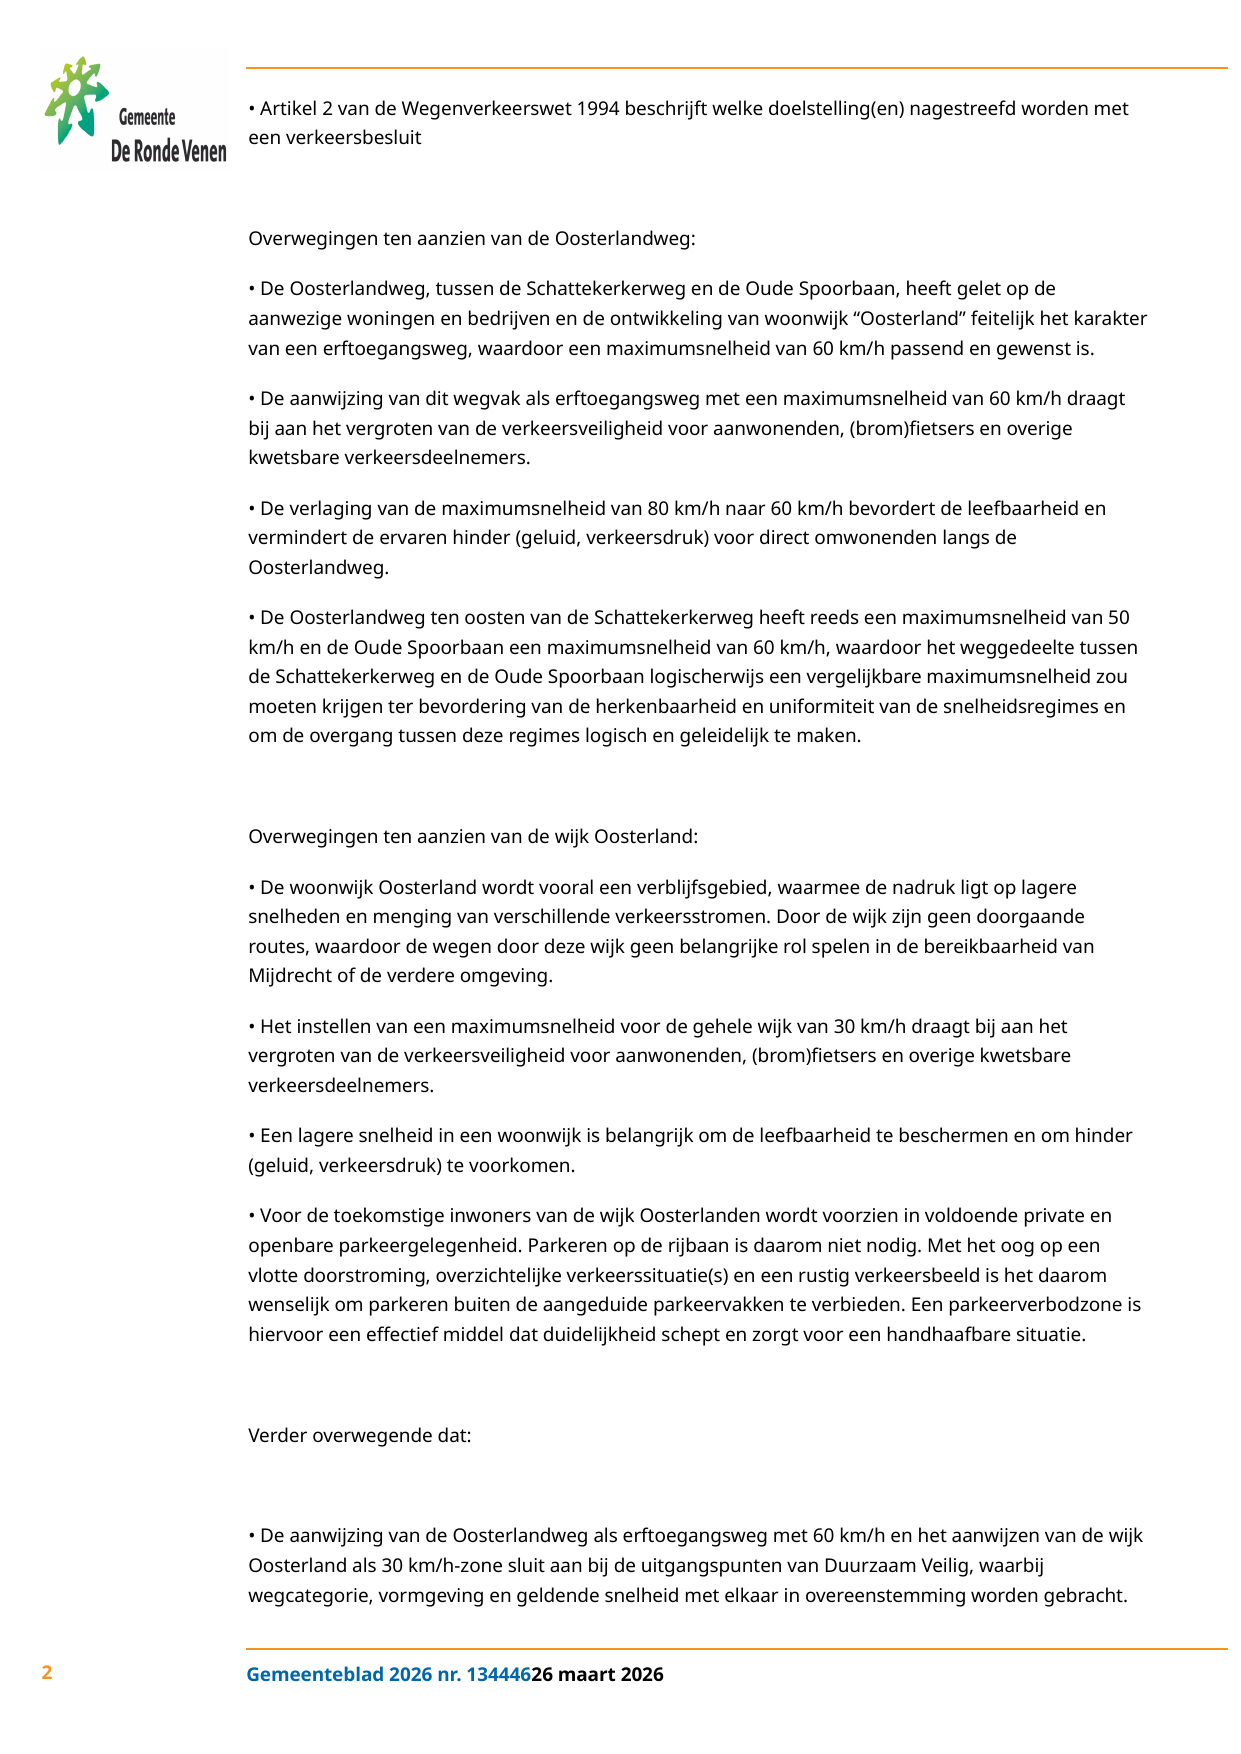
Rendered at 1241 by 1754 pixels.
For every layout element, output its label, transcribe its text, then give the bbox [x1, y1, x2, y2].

picture [41, 47, 231, 172]
text • De woonwijk Oosterland wordt vooral een verblijfsgebied, waarmee de nadruk ligt op lagere snelheden en menging van verschillende verkeersstromen. Door de wijk zijn geen doorgaande routes, waardoor de wegen door deze wijk geen belangrijke rol spelen in de bereikbaarheid van Mijdrecht of de verdere omgeving. [248, 874, 1152, 988]
text Overwegingen ten aanzien van de wijk Oosterland: [248, 823, 1152, 849]
text Overwegingen ten aanzien van de Oosterlandweg: [248, 225, 1152, 251]
text • De Oosterlandweg, tussen de Schattekerkerweg en de Oude Spoorbaan, heeft gelet op de aanwezige woningen en bedrijven en de ontwikkeling van woonwijk “Oosterland” feitelijk het karakter van een erftoegangsweg, waardoor een maximumsnelheid van 60 km/h passend en gewenst is. [248, 276, 1152, 361]
text • Het instellen van een maximumsnelheid voor de gehele wijk van 30 km/h draagt bij aan het vergroten van de verkeersveiligheid voor aanwonenden, (brom)fietsers en overige kwetsbare verkeersdeelnemers. [248, 1013, 1152, 1098]
text Verder overwegende dat: [248, 1422, 1152, 1448]
text • De verlaging van de maximumsnelheid van 80 km/h naar 60 km/h bevordert de leefbaarheid en vermindert de ervaren hinder (geluid, verkeersdruk) voor direct omwonenden langs de Oosterlandweg. [248, 495, 1152, 580]
text • De Oosterlandweg ten oosten van de Schattekerkerweg heeft reeds een maximumsnelheid van 50 km/h en de Oude Spoorbaan een maximumsnelheid van 60 km/h, waardoor het weggedeelte tussen de Schattekerkerweg en de Oude Spoorbaan logischerwijs een vergelijkbare maximumsnelheid zou moeten krijgen ter bevordering van de herkenbaarheid en uniformiteit van de snelheidsregimes en om de overgang tussen deze regimes logisch en geleidelijk te maken. [248, 604, 1152, 748]
text • Een lagere snelheid in een woonwijk is belangrijk om de leefbaarheid te beschermen en om hinder (geluid, verkeersdruk) te voorkomen. [248, 1123, 1152, 1178]
text • De aanwijzing van de Oosterlandweg als erftoegangsweg met 60 km/h en het aanwijzen van de wijk Oosterland als 30 km/h-zone sluit aan bij de uitgangspunten van Duurzaam Veilig, waarbij wegcategorie, vormgeving en geldende snelheid met elkaar in overeenstemming worden gebracht. [248, 1523, 1152, 1608]
text • De aanwijzing van dit wegvak als erftoegangsweg met een maximumsnelheid van 60 km/h draagt bij aan het vergroten van de verkeersveiligheid voor aanwonenden, (brom)fietsers en overige kwetsbare verkeersdeelnemers. [248, 385, 1152, 470]
text • Artikel 2 van de Wegenverkeerswet 1994 beschrijft welke doelstelling(en) nagestreefd worden met een verkeersbesluit [248, 95, 1152, 150]
text • Voor de toekomstige inwoners van de wijk Oosterlanden wordt voorzien in voldoende private en openbare parkeergelegenheid. Parkeren op de rijbaan is daarom niet nodig. Met het oog op een vlotte doorstroming, overzichtelijke verkeerssituatie(s) en een rustig verkeersbeeld is het daarom wenselijk om parkeren buiten de aangeduide parkeervakken te verbieden. Een parkeerverbodzone is hiervoor een effectief middel dat duidelijkheid schept en zorgt voor een handhaafbare situatie. [248, 1203, 1152, 1347]
